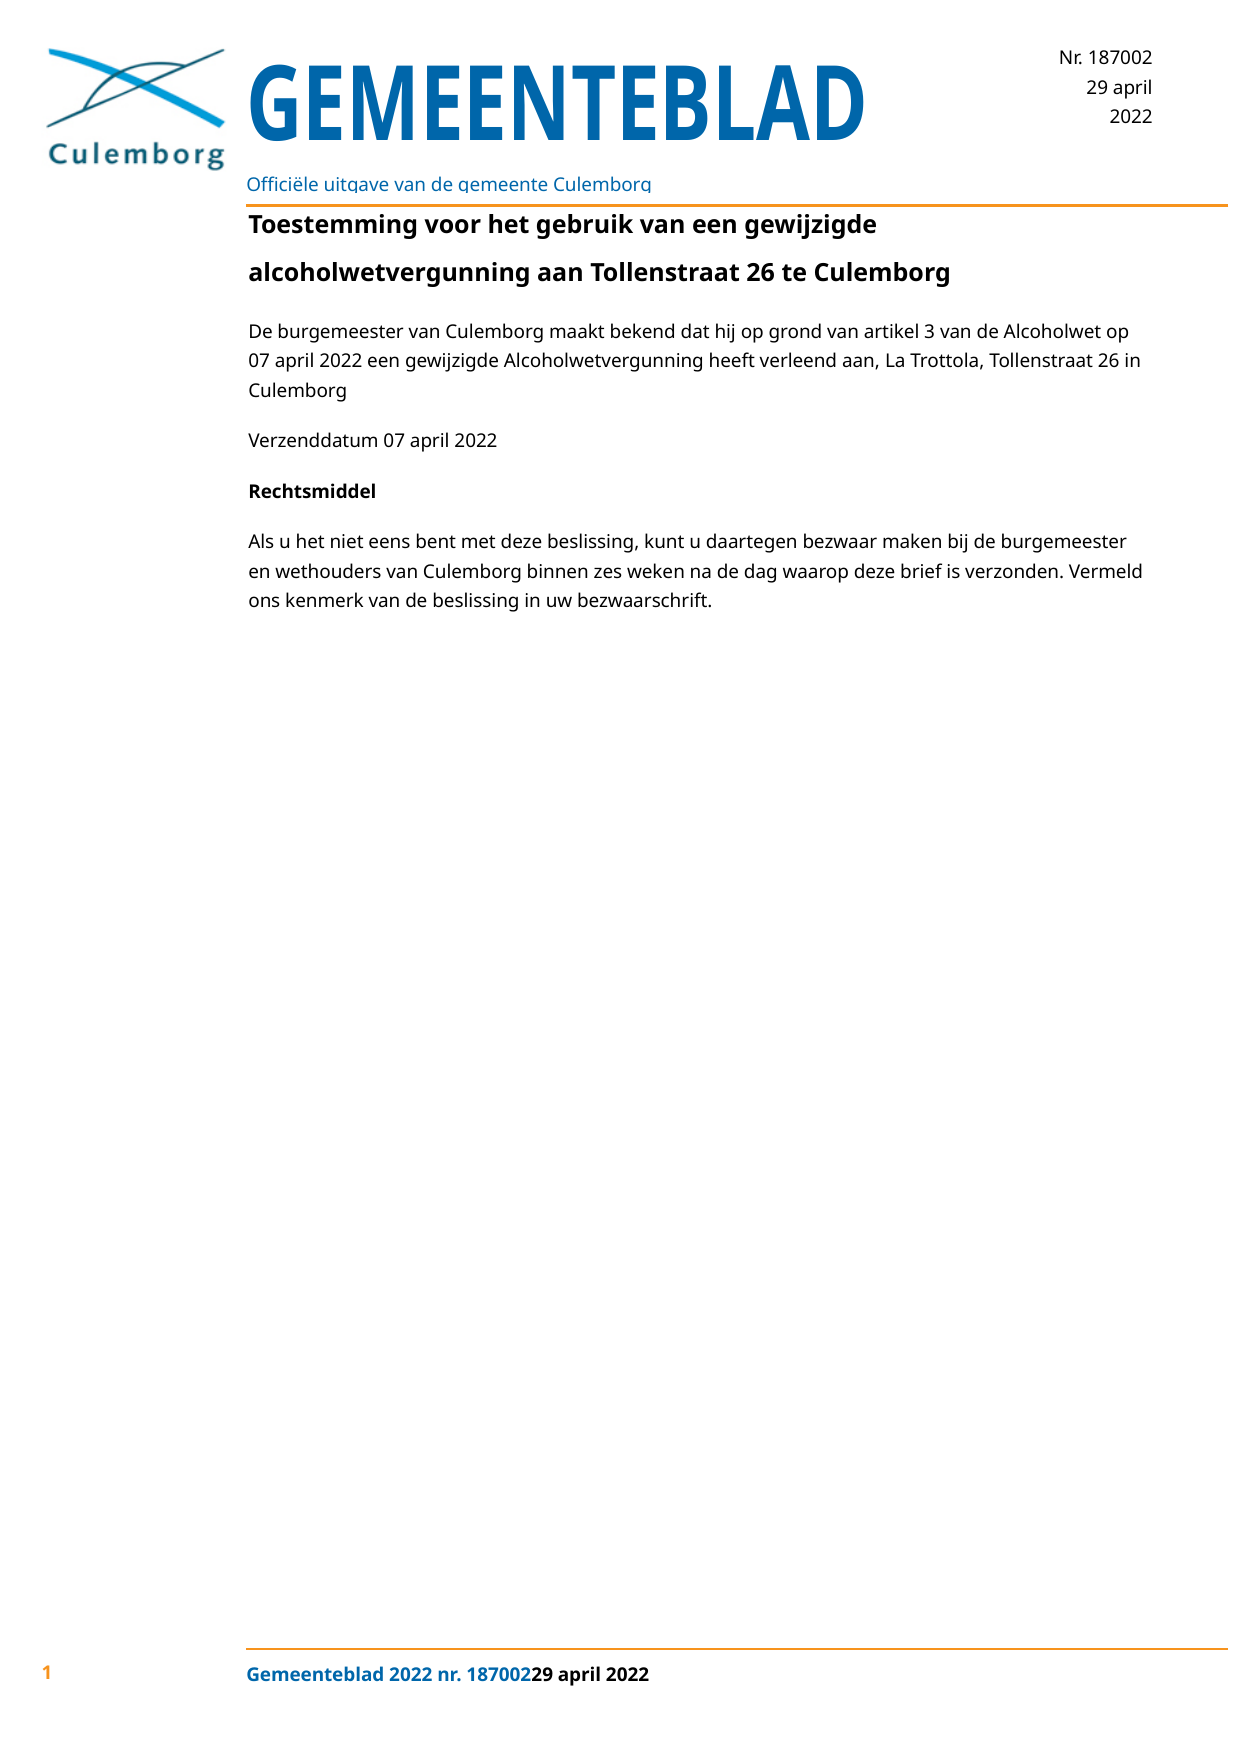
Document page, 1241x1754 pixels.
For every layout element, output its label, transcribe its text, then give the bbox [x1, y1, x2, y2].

text Verzenddatum 07 april 2022 [248, 427, 1152, 453]
text Rechtsmiddel [248, 478, 1152, 504]
text De burgemeester van Culemborg maakt bekend dat hij op grond van artikel 3 van de Alcoholwet op 07 april 2022 een gewijzigde Alcoholwetvergunning heeft verleend aan, La Trottola, Tollenstraat 26 in Culemborg [248, 318, 1152, 403]
text Toestemming voor het gebruik van een gewijzigde alcoholwetvergunning aan Tollenstraat 26 te Culemborg [248, 207, 1152, 288]
picture [41, 47, 231, 172]
text Als u het niet eens bent met deze beslissing, kunt u daartegen bezwaar maken bij de burgemeester en wethouders van Culemborg binnen zes weken na de dag waarop deze brief is verzonden. Vermeld ons kenmerk van de beslissing in uw bezwaarschrift. [248, 528, 1152, 613]
